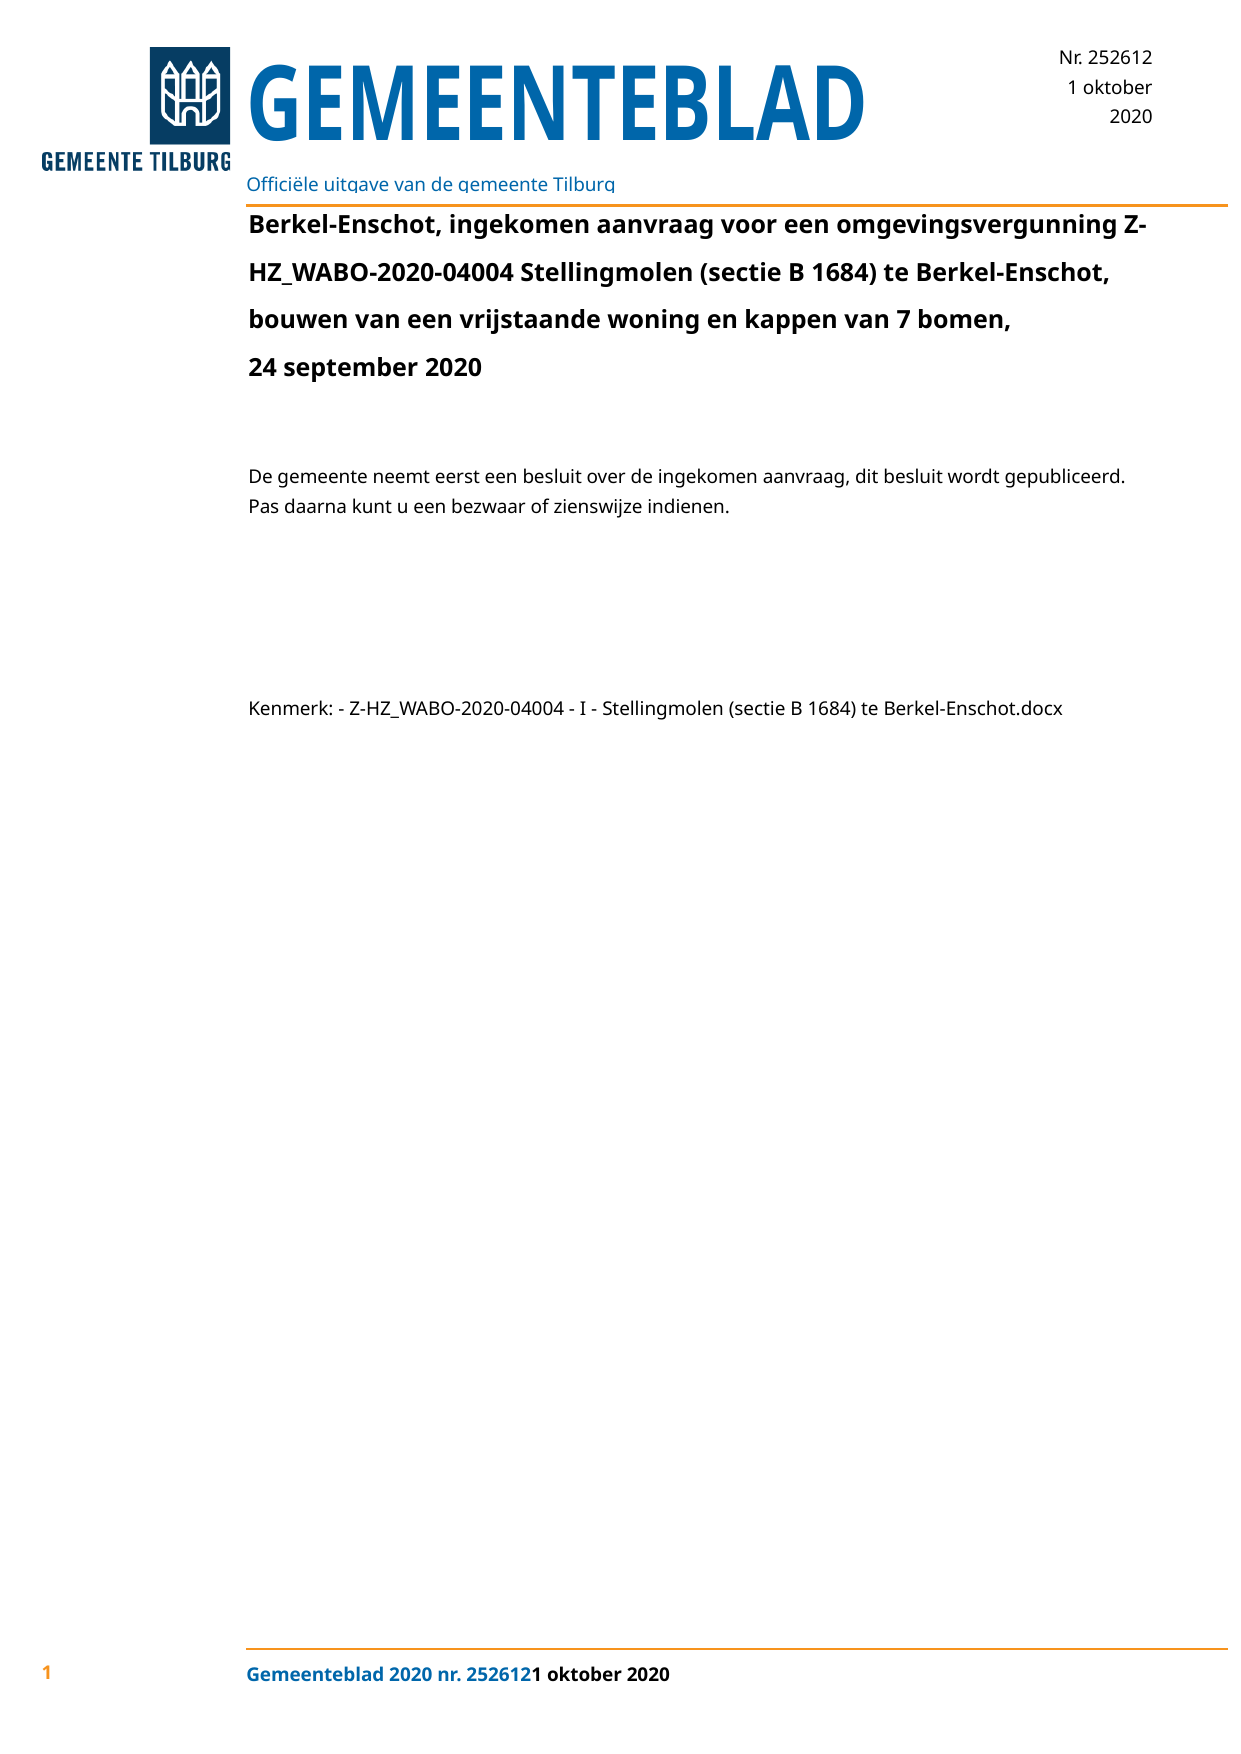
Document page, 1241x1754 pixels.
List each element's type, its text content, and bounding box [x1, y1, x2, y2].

text Kenmerk: - Z-HZ_WABO-2020-04004 - I - Stellingmolen (sectie B 1684) te Berkel-Enschot.docx [248, 695, 1152, 721]
text De gemeente neemt eerst een besluit over de ingekomen aanvraag, dit besluit wordt gepubliceerd. Pas daarna kunt u een bezwaar of zienswijze indienen. [248, 463, 1152, 519]
picture [41, 47, 231, 172]
text Berkel-Enschot, ingekomen aanvraag voor een omgevingsvergunning Z-HZ_WABO-2020-04004 Stellingmolen (sectie B 1684) te Berkel-Enschot, bouwen van een vrijstaande woning en kappen van 7 bomen, 24 september 2020 [248, 207, 1152, 384]
